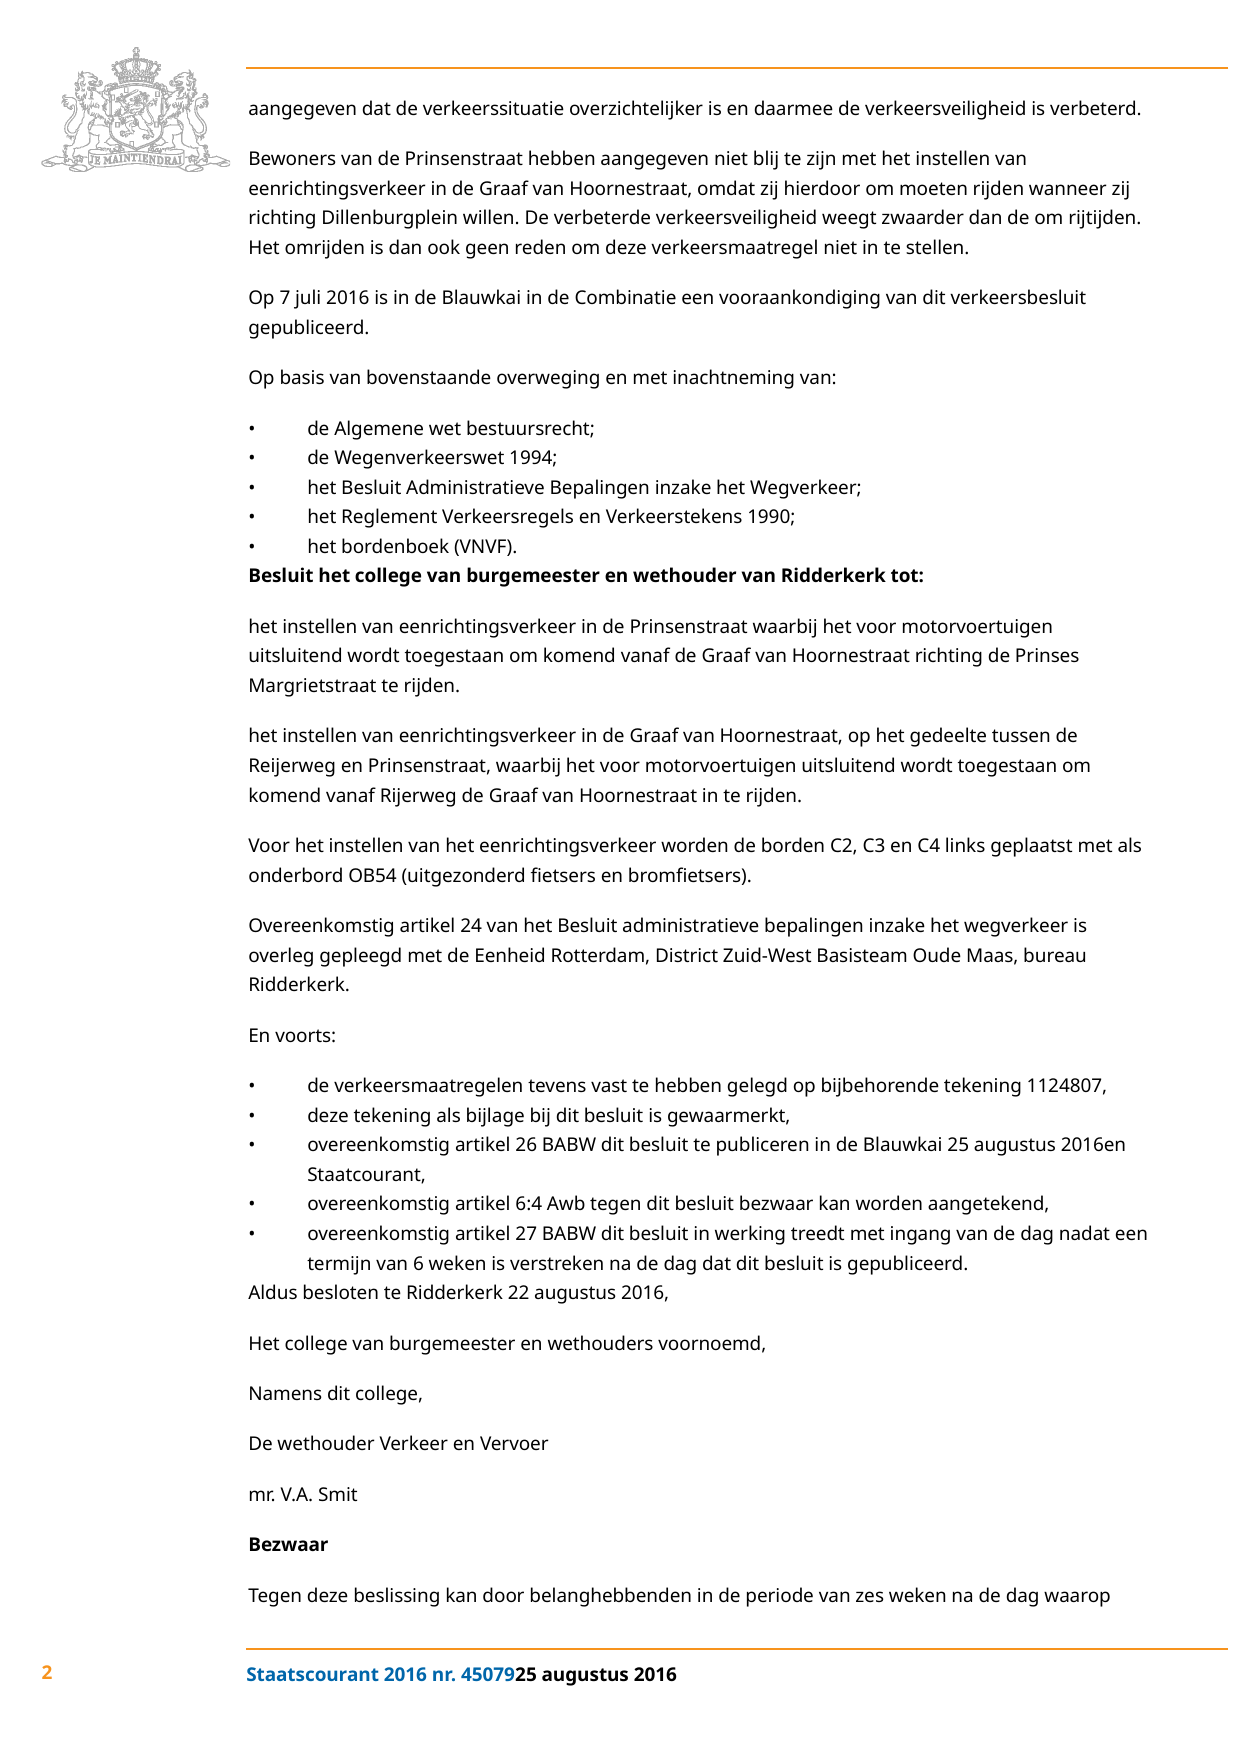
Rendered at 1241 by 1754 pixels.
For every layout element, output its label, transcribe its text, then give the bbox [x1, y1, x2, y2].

text Tegen deze beslissing kan door belanghebbenden in de periode van zes weken na de dag waarop [248, 1582, 1152, 1608]
list overeenkomstig artikel 6:4 Awb tegen dit besluit bezwaar kan worden aangetekend, [248, 1191, 1152, 1216]
text Namens dit college, [248, 1380, 1152, 1406]
list de verkeersmaatregelen tevens vast te hebben gelegd op bijbehorende tekening 1124807, [248, 1072, 1152, 1098]
text het instellen van eenrichtingsverkeer in de Graaf van Hoornestraat, op het gedeelte tussen de Reijerweg en Prinsenstraat, waarbij het voor motorvoertuigen uitsluitend wordt toegestaan om komend vanaf Rijerweg de Graaf van Hoornestraat in te rijden. [248, 723, 1152, 808]
list de Algemene wet bestuursrecht; [248, 415, 1152, 441]
text Bewoners van de Prinsenstraat hebben aangegeven niet blij te zijn met het instellen van eenrichtingsverkeer in de Graaf van Hoornestraat, omdat zij hierdoor om moeten rijden wanneer zij richting Dillenburgplein willen. De verbeterde verkeersveiligheid weegt zwaarder dan de om rijtijden. Het omrijden is dan ook geen reden om deze verkeersmaatregel niet in te stellen. [248, 145, 1152, 260]
text Overeenkomstig artikel 24 van het Besluit administratieve bepalingen inzake het wegverkeer is overleg gepleegd met de Eenheid Rotterdam, District Zuid-West Basisteam Oude Maas, bureau Ridderkerk. [248, 912, 1152, 997]
text Besluit het college van burgemeester en wethouder van Ridderkerk tot: [248, 563, 1152, 588]
text Op basis van bovenstaande overweging en met inachtneming van: [248, 364, 1152, 390]
list de Wegenverkeerswet 1994; [248, 444, 1152, 470]
list overeenkomstig artikel 26 BABW dit besluit te publiceren in de Blauwkai 25 augustus 2016en Staatcourant, [248, 1131, 1152, 1187]
text De wethouder Verkeer en Vervoer [248, 1431, 1152, 1456]
list het Reglement Verkeersregels en Verkeerstekens 1990; [248, 503, 1152, 529]
picture [41, 47, 231, 172]
list het bordenboek (VNVF). [248, 533, 1152, 559]
text het instellen van eenrichtingsverkeer in de Prinsenstraat waarbij het voor motorvoertuigen uitsluitend wordt toegestaan om komend vanaf de Graaf van Hoornestraat richting de Prinses Margrietstraat te rijden. [248, 613, 1152, 698]
text En voorts: [248, 1022, 1152, 1048]
list het Besluit Administratieve Bepalingen inzake het Wegverkeer; [248, 474, 1152, 500]
text mr. V.A. Smit [248, 1481, 1152, 1507]
list overeenkomstig artikel 27 BABW dit besluit in werking treedt met ingang van de dag nadat een termijn van 6 weken is verstreken na de dag dat dit besluit is gepubliceerd. [248, 1220, 1152, 1276]
text Het college van burgemeester en wethouders voornoemd, [248, 1330, 1152, 1356]
list deze tekening als bijlage bij dit besluit is gewaarmerkt, [248, 1102, 1152, 1128]
text Voor het instellen van het eenrichtingsverkeer worden de borden C2, C3 en C4 links geplaatst met als onderbord OB54 (uitgezonderd fietsers en bromfietsers). [248, 832, 1152, 888]
text Aldus besloten te Ridderkerk 22 augustus 2016, [248, 1279, 1152, 1305]
text aangegeven dat de verkeerssituatie overzichtelijker is en daarmee de verkeersveiligheid is verbeterd. [248, 95, 1152, 121]
text Bezwaar [248, 1531, 1152, 1557]
text Op 7 juli 2016 is in de Blauwkai in de Combinatie een vooraankondiging van dit verkeersbesluit gepubliceerd. [248, 284, 1152, 340]
